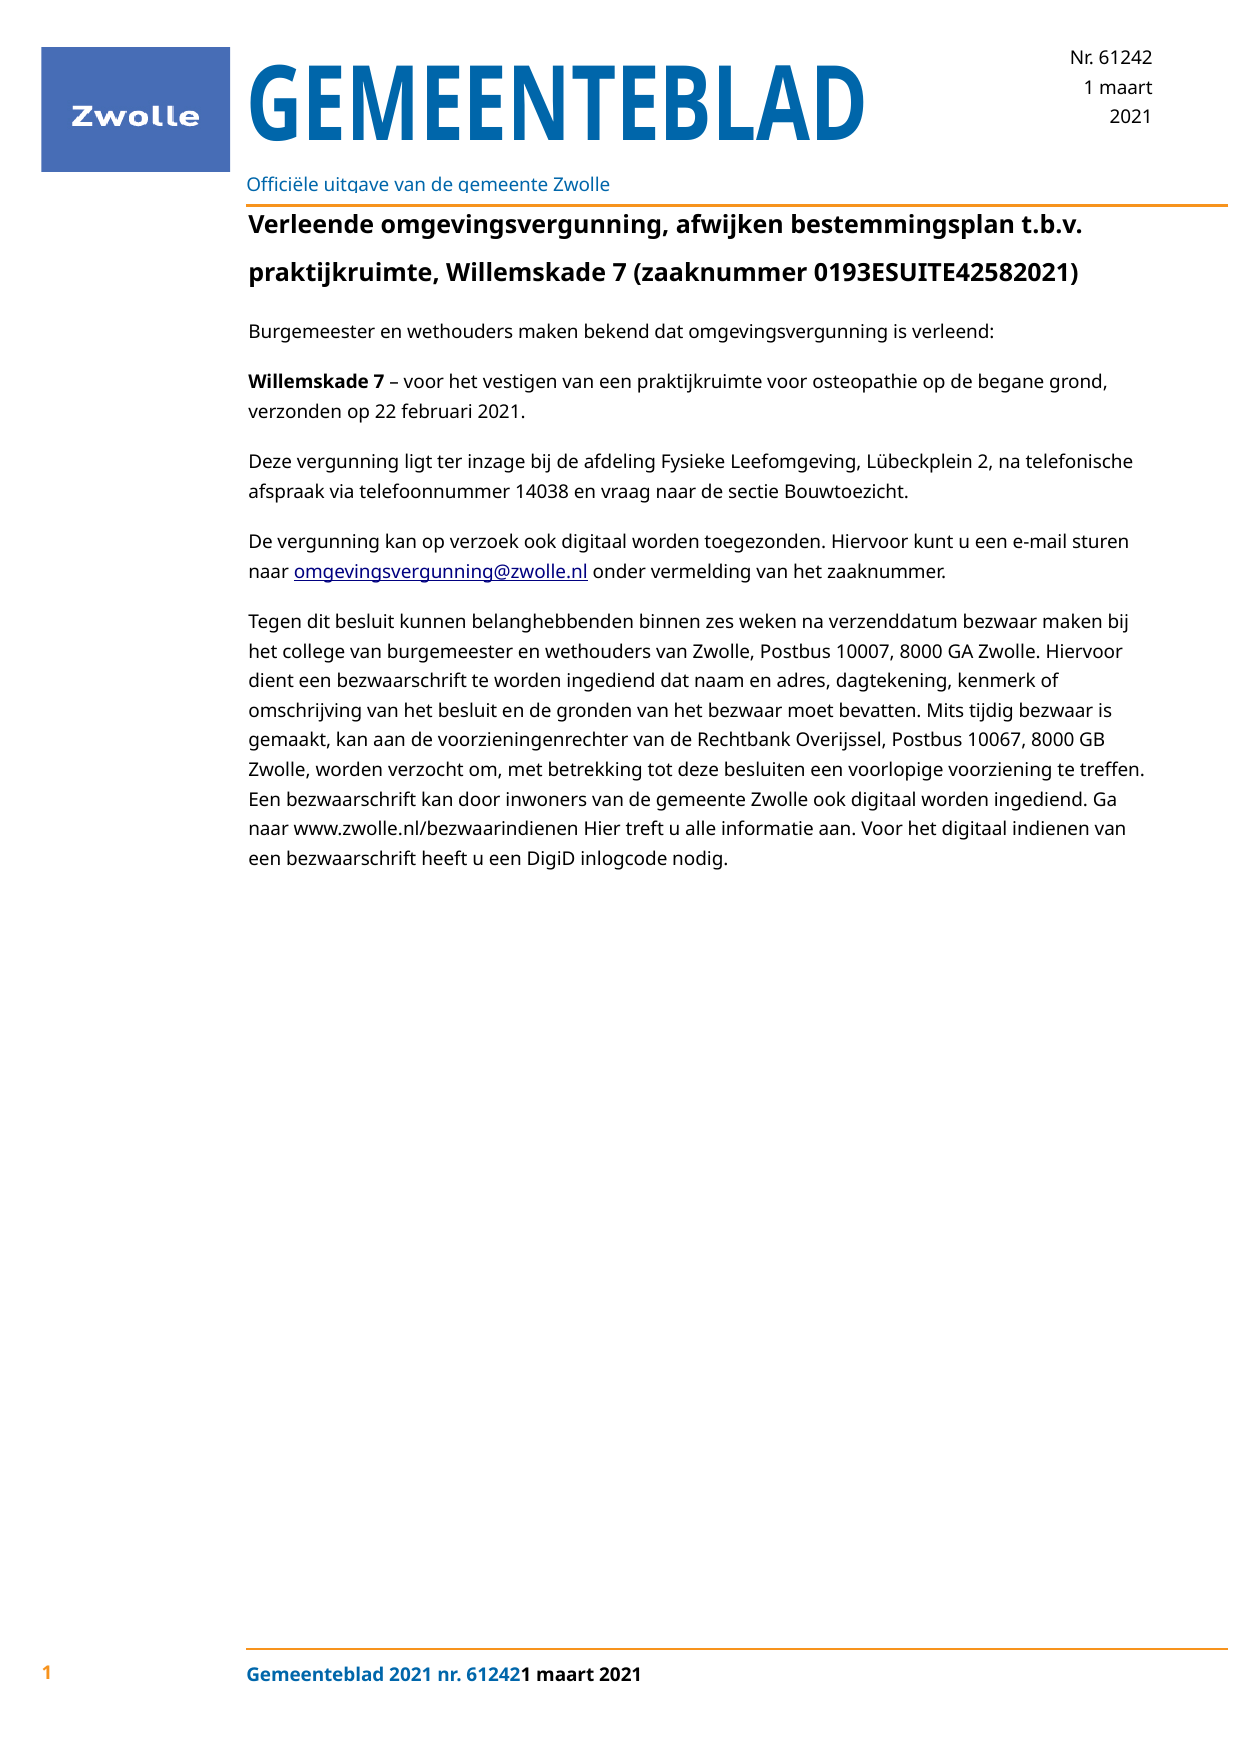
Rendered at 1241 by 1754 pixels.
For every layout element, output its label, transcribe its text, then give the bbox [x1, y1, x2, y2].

text De vergunning kan op verzoek ook digitaal worden toegezonden. Hiervoor kunt u een e-mail sturen naar omgevingsvergunning@zwolle.nl onder vermelding van het zaaknummer. [248, 528, 1152, 584]
picture [41, 47, 231, 172]
text Verleende omgevingsvergunning, afwijken bestemmingsplan t.b.v. praktijkruimte, Willemskade 7 (zaaknummer 0193ESUITE42582021) [248, 207, 1152, 288]
text Burgemeester en wethouders maken bekend dat omgevingsvergunning is verleend: [248, 318, 1152, 344]
text Tegen dit besluit kunnen belanghebbenden binnen zes weken na verzenddatum bezwaar maken bij het college van burgemeester en wethouders van Zwolle, Postbus 10007, 8000 GA Zwolle. Hiervoor dient een bezwaarschrift te worden ingediend dat naam en adres, dagtekening, kenmerk of omschrijving van het besluit en de gronden van het bezwaar moet bevatten. Mits tijdig bezwaar is gemaakt, kan aan de voorzieningenrechter van de Rechtbank Overijssel, Postbus 10067, 8000 GB Zwolle, worden verzocht om, met betrekking tot deze besluiten een voorlopige voorziening te treffen. Een bezwaarschrift kan door inwoners van de gemeente Zwolle ook digitaal worden ingediend. Ga naar www.zwolle.nl/bezwaarindienen Hier treft u alle informatie aan. Voor het digitaal indienen van een bezwaarschrift heeft u een DigiD inlogcode nodig. [248, 608, 1152, 871]
text Deze vergunning ligt ter inzage bij de afdeling Fysieke Leefomgeving, Lübeckplein 2, na telefonische afspraak via telefoonnummer 14038 en vraag naar de sectie Bouwtoezicht. [248, 448, 1152, 504]
text Willemskade 7 – voor het vestigen van een praktijkruimte voor osteopathie op de begane grond, verzonden op 22 februari 2021. [248, 368, 1152, 424]
